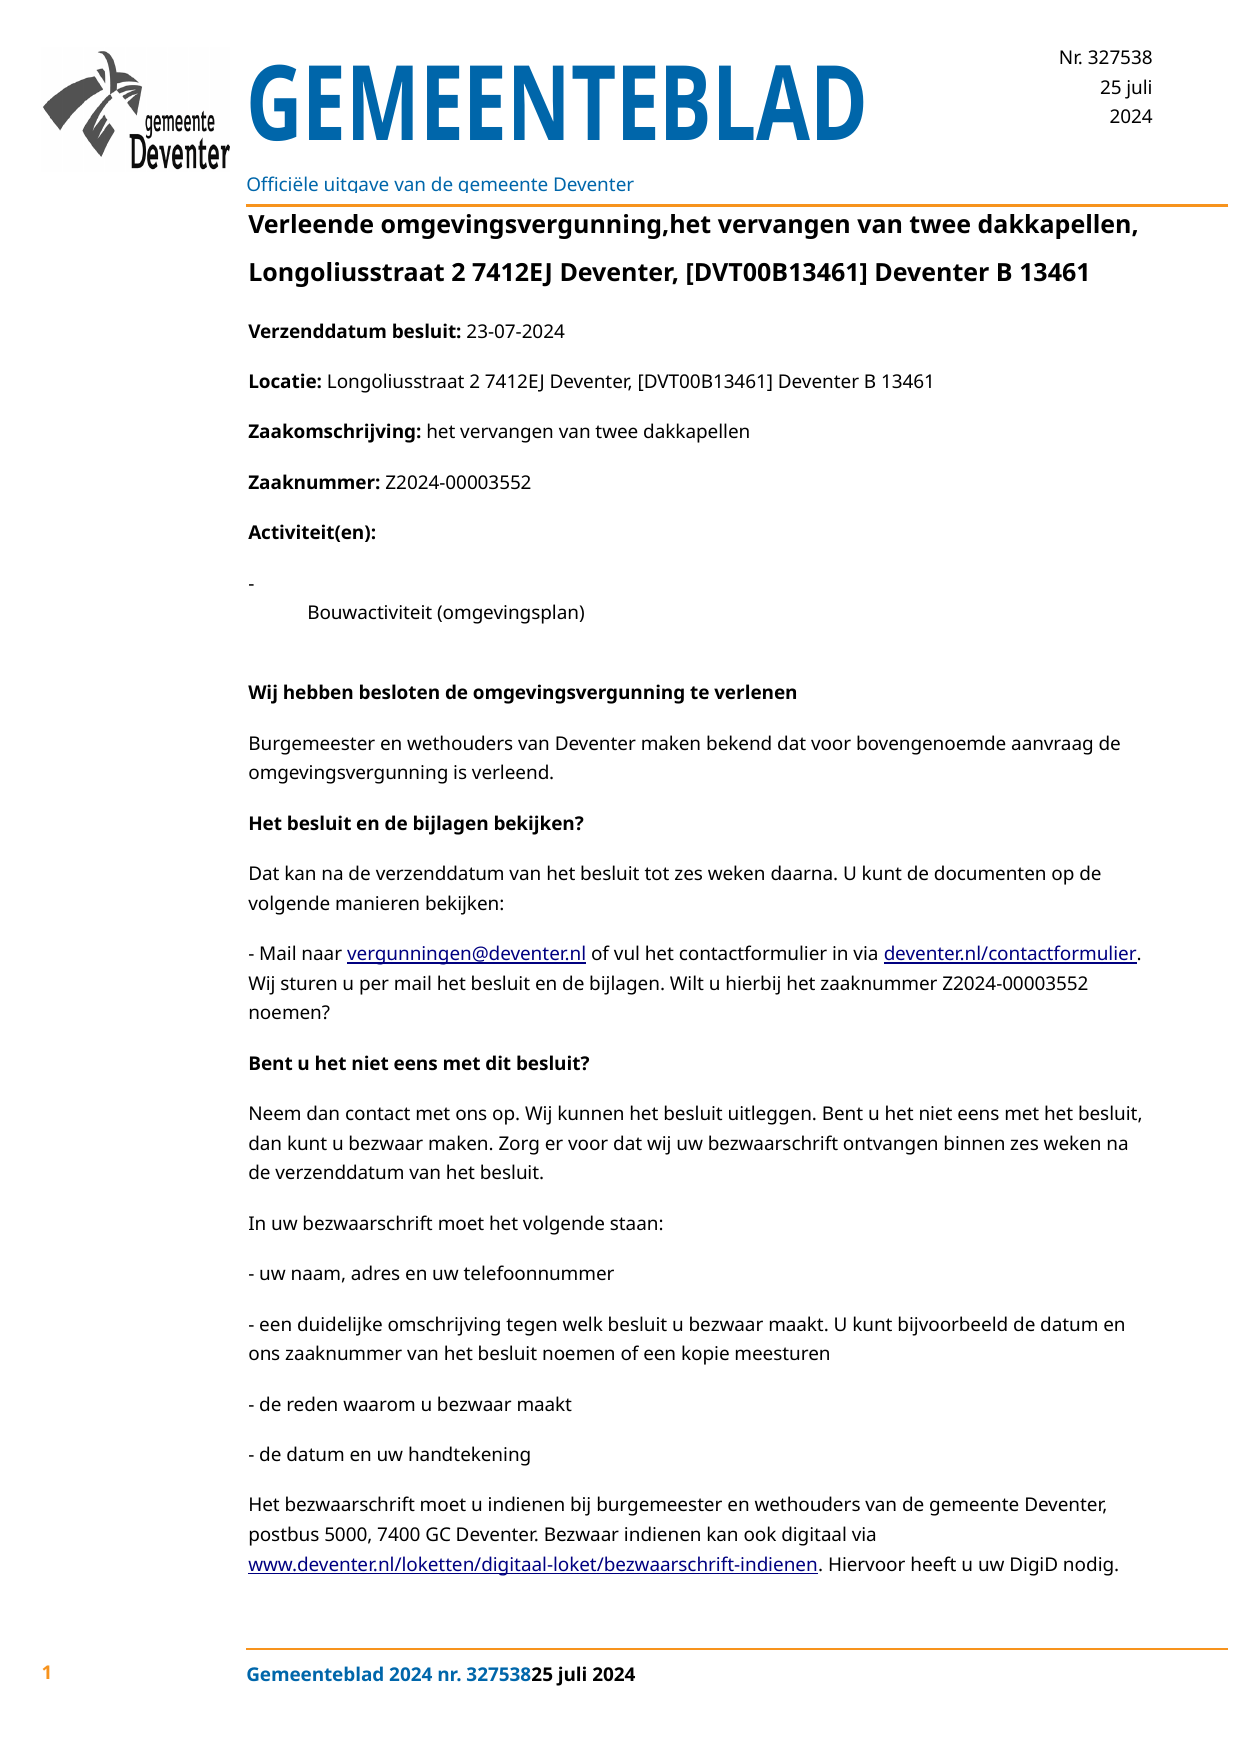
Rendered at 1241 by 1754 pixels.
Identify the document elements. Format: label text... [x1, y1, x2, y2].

picture [41, 47, 231, 172]
text Burgemeester en wethouders van Deventer maken bekend dat voor bovengenoemde aanvraag de omgevingsvergunning is verleend. [248, 730, 1152, 785]
text Het besluit en de bijlagen bekijken? [248, 810, 1152, 836]
text Zaaknummer: Z2024-00003552 [248, 469, 1152, 495]
text Neem dan contact met ons op. Wij kunnen het besluit uitleggen. Bent u het niet eens met het besluit, dan kunt u bezwaar maken. Zorg er voor dat wij uw bezwaarschrift ontvangen binnen zes weken na de verzenddatum van het besluit. [248, 1100, 1152, 1185]
text Bent u het niet eens met dit besluit? [248, 1050, 1152, 1076]
text Verzenddatum besluit: 23-07-2024 [248, 318, 1152, 344]
text Verleende omgevingsvergunning,het vervangen van twee dakkapellen, Longoliusstraat 2 7412EJ Deventer, [DVT00B13461] Deventer B 13461 [248, 207, 1152, 288]
text - Mail naar vergunningen@deventer.nl of vul het contactformulier in via deventer.nl/contactformulier. Wij sturen u per mail het besluit en de bijlagen. Wilt u hierbij het zaaknummer Z2024-00003552 noemen? [248, 940, 1152, 1025]
text Het bezwaarschrift moet u indienen bij burgemeester en wethouders van de gemeente Deventer, postbus 5000, 7400 GC Deventer. Bezwaar indienen kan ook digitaal via www.deventer.nl/loketten/digitaal-loket/bezwaarschrift-indienen. Hiervoor heeft u uw DigiD nodig. [248, 1492, 1152, 1577]
text Locatie: Longoliusstraat 2 7412EJ Deventer, [DVT00B13461] Deventer B 13461 [248, 368, 1152, 394]
text Activiteit(en): [248, 519, 1152, 545]
text - de datum en uw handtekening [248, 1441, 1152, 1467]
text Dat kan na de verzenddatum van het besluit tot zes weken daarna. U kunt de documenten op de volgende manieren bekijken: [248, 860, 1152, 916]
text Wij hebben besloten de omgevingsvergunning te verlenen [248, 679, 1152, 705]
text In uw bezwaarschrift moet het volgende staan: [248, 1210, 1152, 1236]
text - de reden waarom u bezwaar maakt [248, 1391, 1152, 1417]
text - een duidelijke omschrijving tegen welk besluit u bezwaar maakt. U kunt bijvoorbeeld de datum en ons zaaknummer van het besluit noemen of een kopie meesturen [248, 1311, 1152, 1366]
text - uw naam, adres en uw telefoonnummer [248, 1260, 1152, 1286]
text Zaakomschrijving: het vervangen van twee dakkapellen [248, 419, 1152, 444]
list Bouwactiviteit (omgevingsplan) [248, 599, 1152, 625]
